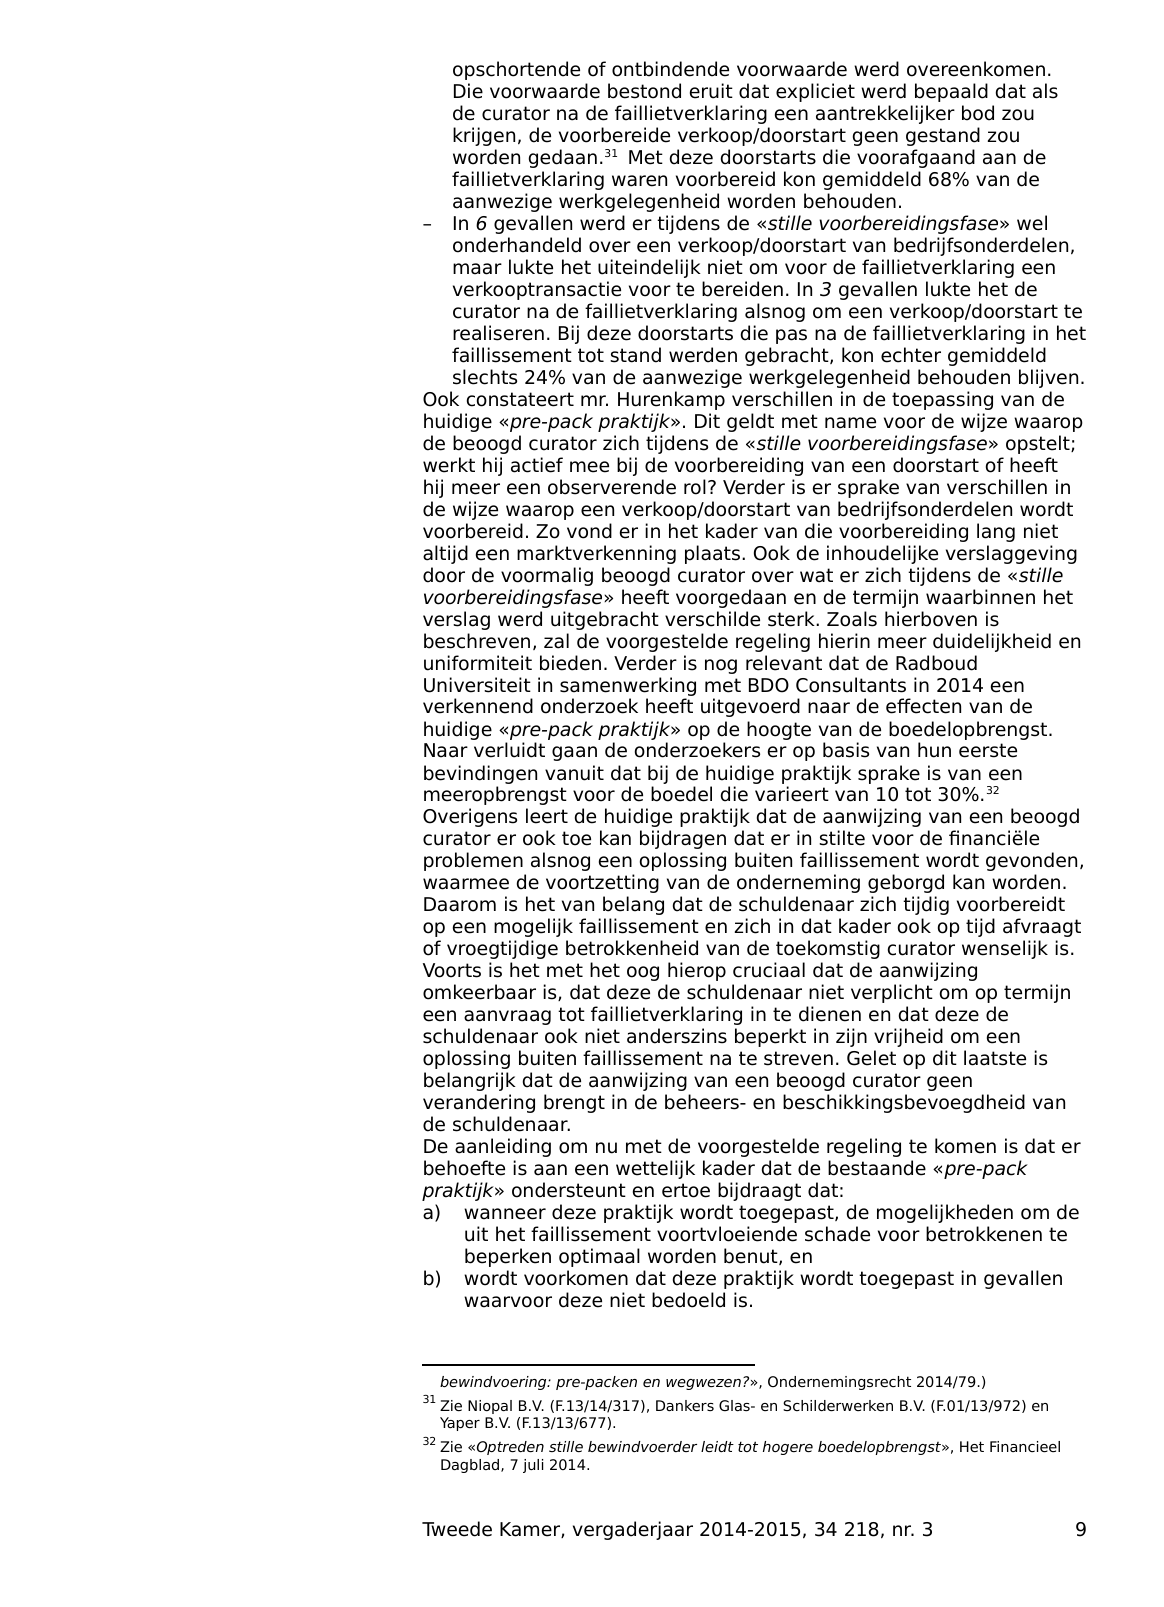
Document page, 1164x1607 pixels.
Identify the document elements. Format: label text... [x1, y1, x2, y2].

text b) wordt voorkomen dat deze praktijk wordt toegepast in gevallen waarvoor deze niet bedoeld is. [422, 1268, 1087, 1312]
text bewindvoering: pre-packen en wegwezen?», Ondernemingsrecht 2014/79.) [422, 1374, 1087, 1391]
text Zie «Optreden stille bewindvoerder leidt tot hogere boedelopbrengst», Het Financieel Dagblad, 7 juli 2014. [422, 1435, 1087, 1474]
text – In 6 gevallen werd er tijdens de «stille voorbereidingsfase» wel onderhandeld over een verkoop/doorstart van bedrijfsonderdelen, maar lukte het uiteindelijk niet om voor de faillietverklaring een verkooptransactie voor te bereiden. In 3 gevallen lukte het de curator na de faillietverklaring alsnog om een verkoop/doorstart te realiseren. Bij deze doorstarts die pas na de faillietverklaring in het faillissement tot stand werden gebracht, kon echter gemiddeld slechts 24% van de aanwezige werkgelegenheid behouden blijven. [422, 213, 1087, 389]
text Ook constateert mr. Hurenkamp verschillen in de toepassing van de huidige «pre-pack praktijk». Dit geldt met name voor de wijze waarop de beoogd curator zich tijdens de «stille voorbereidingsfase» opstelt; werkt hij actief mee bij de voorbereiding van een doorstart of heeft hij meer een observerende rol? Verder is er sprake van verschillen in de wijze waarop een verkoop/doorstart van bedrijfsonderdelen wordt voorbereid. Zo vond er in het kader van die voorbereiding lang niet altijd een marktverkenning plaats. Ook de inhoudelijke verslaggeving door de voormalig beoogd curator over wat er zich tijdens de «stille voorbereidingsfase» heeft voorgedaan en de termijn waarbinnen het verslag werd uitgebracht verschilde sterk. Zoals hierboven is beschreven, zal de voorgestelde regeling hierin meer duidelijkheid en uniformiteit bieden. Verder is nog relevant dat de Radboud Universiteit in samenwerking met BDO Consultants in 2014 een verkennend onderzoek heeft uitgevoerd naar de effecten van de huidige «pre-pack praktijk» op de hoogte van de boedelopbrengst. Naar verluidt gaan de onderzoekers er op basis van hun eerste bevindingen vanuit dat bij de huidige praktijk sprake is van een meeropbrengst voor de boedel die varieert van 10 tot 30%. [422, 389, 1087, 806]
text opschortende of ontbindende voorwaarde werd overeenkomen. Die voorwaarde bestond eruit dat expliciet werd bepaald dat als de curator na de faillietverklaring een aantrekkelijker bod zou krijgen, de voorbereide verkoop/doorstart geen gestand zou worden gedaan. Met deze doorstarts die voorafgaand aan de faillietverklaring waren voorbereid kon gemiddeld 68% van de aanwezige werkgelegenheid worden behouden. [422, 59, 1087, 213]
text De aanleiding om nu met de voorgestelde regeling te komen is dat er behoefte is aan een wettelijk kader dat de bestaande «pre-pack praktijk» ondersteunt en ertoe bijdraagt dat: [422, 1136, 1087, 1202]
text Zie Niopal B.V. (F.13/14/317), Dankers Glas- en Schilderwerken B.V. (F.01/13/972) en Yaper B.V. (F.13/13/677). [422, 1393, 1087, 1432]
text Overigens leert de huidige praktijk dat de aanwijzing van een beoogd curator er ook toe kan bijdragen dat er in stilte voor de financiële problemen alsnog een oplossing buiten faillissement wordt gevonden, waarmee de voortzetting van de onderneming geborgd kan worden. Daarom is het van belang dat de schuldenaar zich tijdig voorbereidt op een mogelijk faillissement en zich in dat kader ook op tijd afvraagt of vroegtijdige betrokkenheid van de toekomstig curator wenselijk is. Voorts is het met het oog hierop cruciaal dat de aanwijzing omkeerbaar is, dat deze de schuldenaar niet verplicht om op termijn een aanvraag tot faillietverklaring in te dienen en dat deze de schuldenaar ook niet anderszins beperkt in zijn vrijheid om een oplossing buiten faillissement na te streven. Gelet op dit laatste is belangrijk dat de aanwijzing van een beoogd curator geen verandering brengt in de beheers- en beschikkingsbevoegdheid van de schuldenaar. [422, 806, 1087, 1136]
text a) wanneer deze praktijk wordt toegepast, de mogelijkheden om de uit het faillissement voortvloeiende schade voor betrokkenen te beperken optimaal worden benut, en [422, 1202, 1087, 1268]
